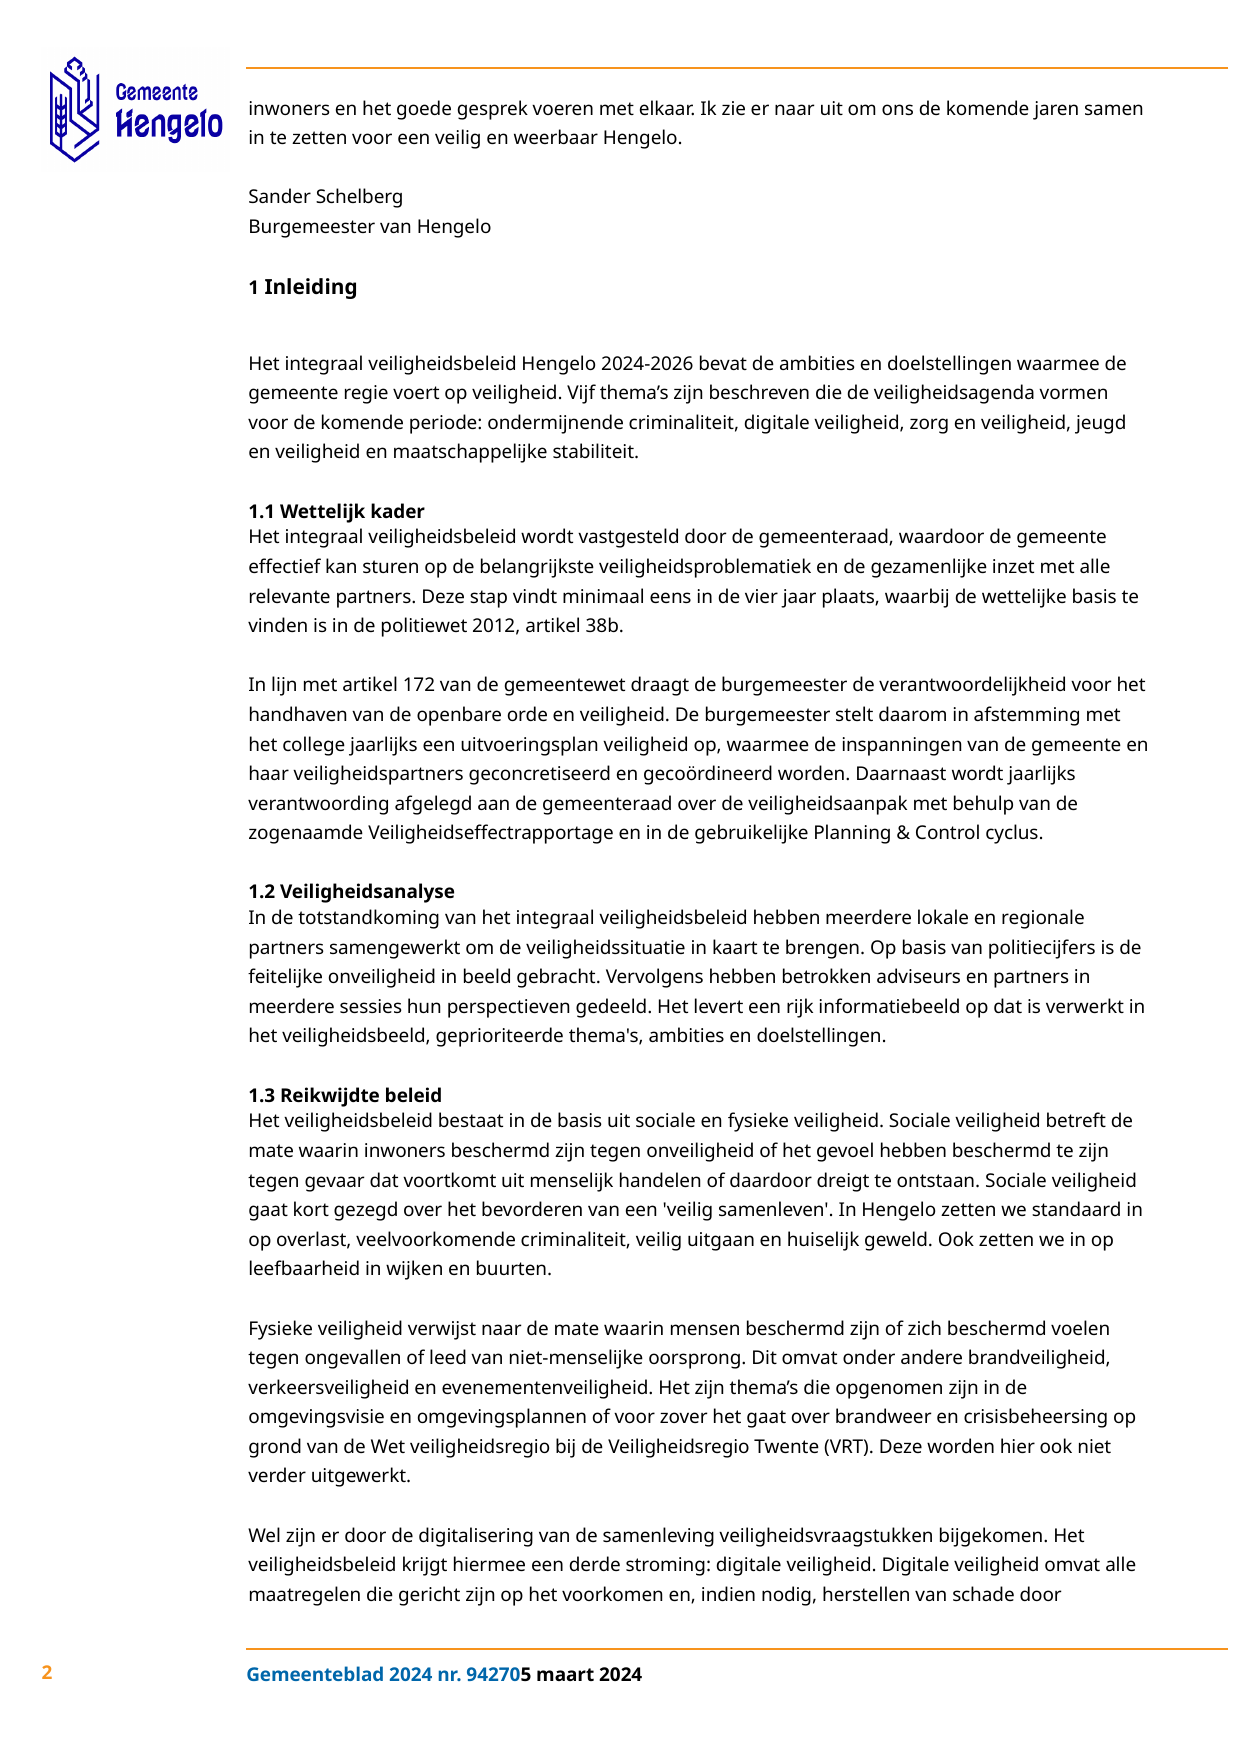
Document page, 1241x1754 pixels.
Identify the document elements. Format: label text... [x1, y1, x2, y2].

picture [41, 47, 231, 172]
text Sander Schelberg [248, 183, 1152, 209]
text 1.3 Reikwijdte beleid [248, 1082, 1152, 1108]
text In lijn met artikel 172 van de gemeentewet draagt de burgemeester de verantwoordelijkheid voor het handhaven van de openbare orde en veiligheid. De burgemeester stelt daarom in afstemming met het college jaarlijks een uitvoeringsplan veiligheid op, waarmee de inspanningen van de gemeente en haar veiligheidspartners geconcretiseerd en gecoördineerd worden. Daarnaast wordt jaarlijks verantwoording afgelegd aan de gemeenteraad over de veiligheidsaanpak met behulp van de zogenaamde Veiligheidseffectrapportage en in de gebruikelijke Planning & Control cyclus. [248, 672, 1152, 845]
text Het integraal veiligheidsbeleid Hengelo 2024-2026 bevat de ambities en doelstellingen waarmee de gemeente regie voert op veiligheid. Vijf thema’s zijn beschreven die de veiligheidsagenda vormen voor de komende periode: ondermijnende criminaliteit, digitale veiligheid, zorg en veiligheid, jeugd en veiligheid en maatschappelijke stabiliteit. [248, 350, 1152, 464]
text In de totstandkoming van het integraal veiligheidsbeleid hebben meerdere lokale en regionale partners samengewerkt om de veiligheidssituatie in kaart te brengen. Op basis van politiecijfers is de feitelijke onveiligheid in beeld gebracht. Vervolgens hebben betrokken adviseurs en partners in meerdere sessies hun perspectieven gedeeld. Het levert een rijk informatiebeeld op dat is verwerkt in het veiligheidsbeeld, geprioriteerde thema's, ambities en doelstellingen. [248, 904, 1152, 1048]
text 1.2 Veiligheidsanalyse [248, 879, 1152, 904]
text inwoners en het goede gesprek voeren met elkaar. Ik zie er naar uit om ons de komende jaren samen in te zetten voor een veilig en weerbaar Hengelo. [248, 95, 1152, 150]
text Het integraal veiligheidsbeleid wordt vastgesteld door de gemeenteraad, waardoor de gemeente effectief kan sturen op de belangrijkste veiligheidsproblematiek en de gezamenlijke inzet met alle relevante partners. Deze stap vindt minimaal eens in de vier jaar plaats, waarbij de wettelijke basis te vinden is in de politiewet 2012, artikel 38b. [248, 524, 1152, 638]
text 1 Inleiding [248, 272, 1152, 301]
text Wel zijn er door de digitalisering van de samenleving veiligheidsvraagstukken bijgekomen. Het veiligheidsbeleid krijgt hiermee een derde stroming: digitale veiligheid. Digitale veiligheid omvat alle maatregelen die gericht zijn op het voorkomen en, indien nodig, herstellen van schade door [248, 1522, 1152, 1607]
text Het veiligheidsbeleid bestaat in de basis uit sociale en fysieke veiligheid. Sociale veiligheid betreft de mate waarin inwoners beschermd zijn tegen onveiligheid of het gevoel hebben beschermd te zijn tegen gevaar dat voortkomt uit menselijk handelen of daardoor dreigt te ontstaan. Sociale veiligheid gaat kort gezegd over het bevorderen van een 'veilig samenleven'. In Hengelo zetten we standaard in op overlast, veelvoorkomende criminaliteit, veilig uitgaan en huiselijk geweld. Ook zetten we in op leefbaarheid in wijken en buurten. [248, 1108, 1152, 1281]
text 1.1 Wettelijk kader [248, 498, 1152, 524]
text Fysieke veiligheid verwijst naar de mate waarin mensen beschermd zijn of zich beschermd voelen tegen ongevallen of leed van niet-menselijke oorsprong. Dit omvat onder andere brandveiligheid, verkeersveiligheid en evenementenveiligheid. Het zijn thema’s die opgenomen zijn in de omgevingsvisie en omgevingsplannen of voor zover het gaat over brandweer en crisisbeheersing op grond van de Wet veiligheidsregio bij de Veiligheidsregio Twente (VRT). Deze worden hier ook niet verder uitgewerkt. [248, 1315, 1152, 1488]
text Burgemeester van Hengelo [248, 213, 1152, 239]
